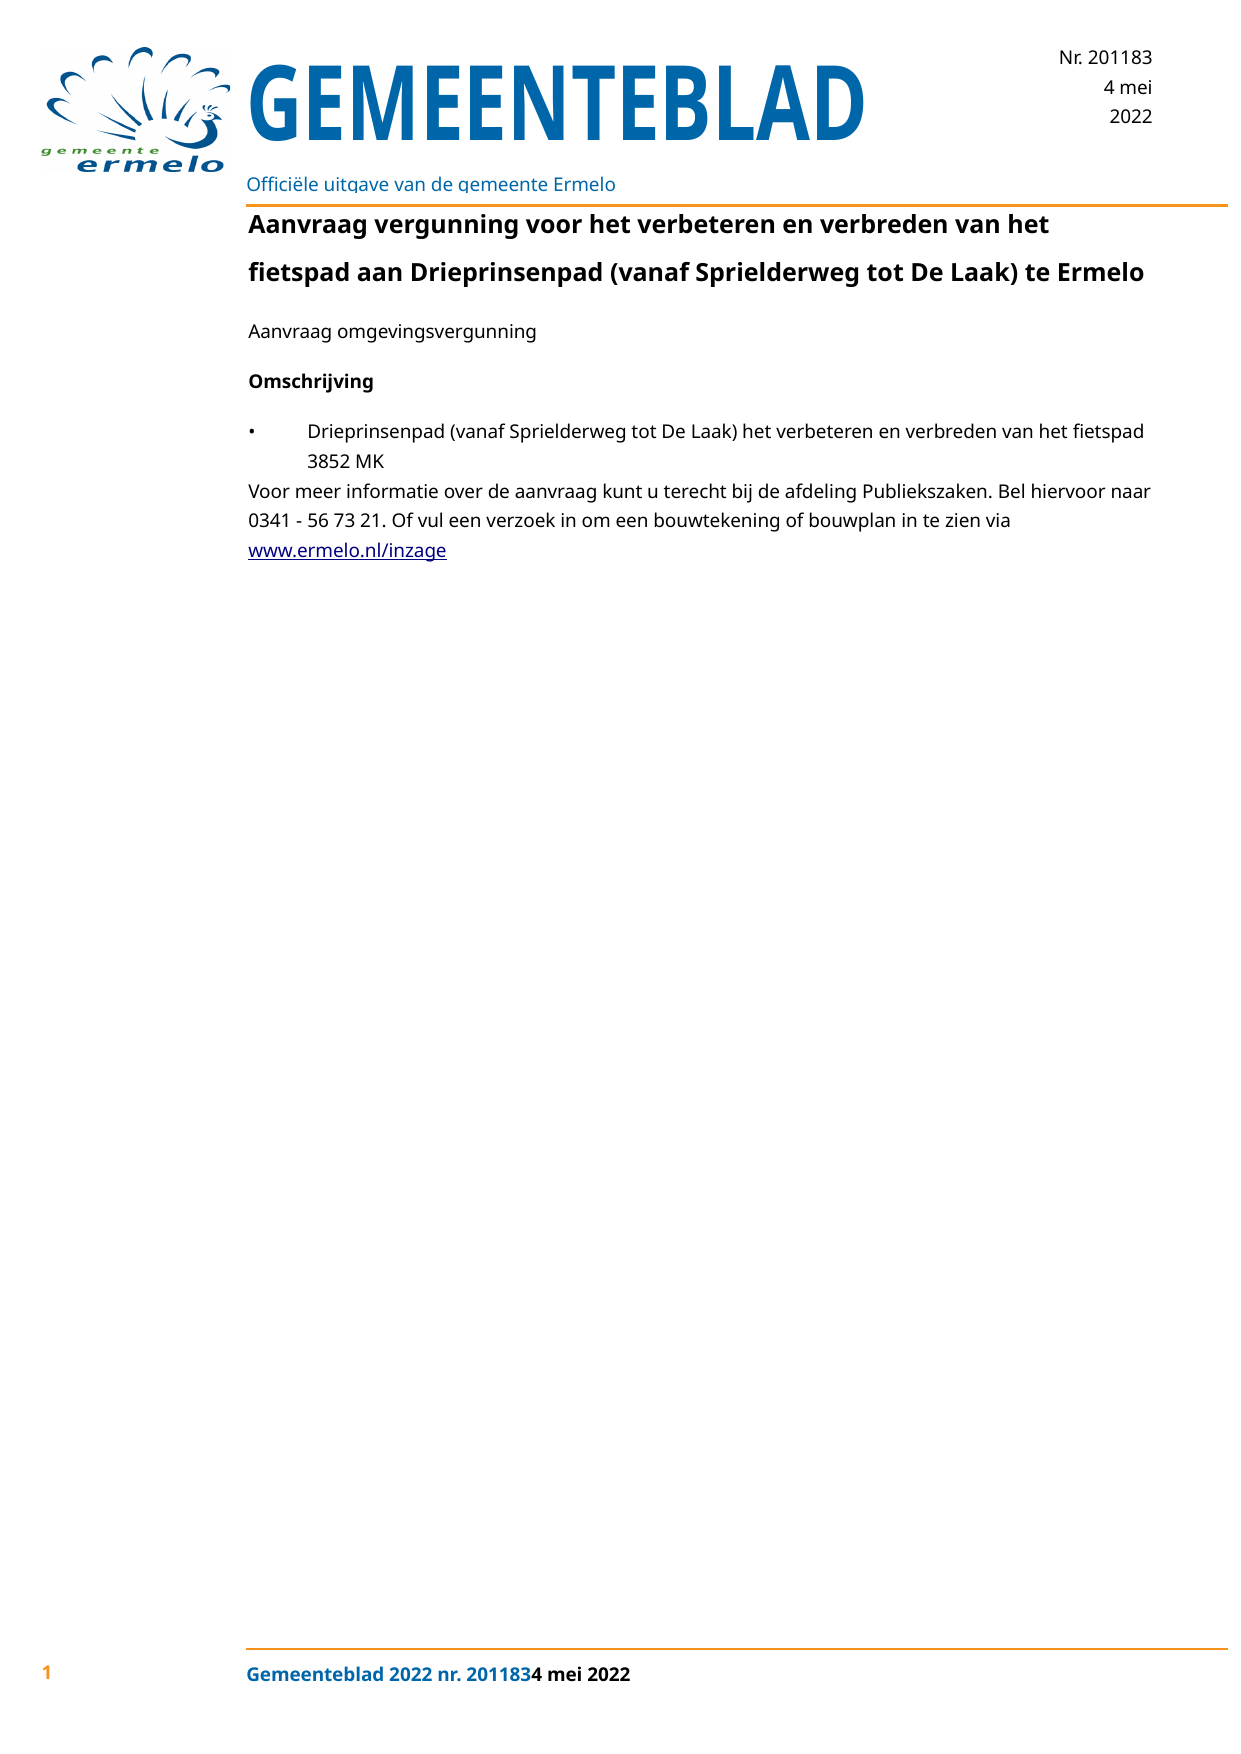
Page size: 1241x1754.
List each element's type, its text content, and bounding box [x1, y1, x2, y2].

text Omschrijving [248, 368, 1152, 394]
text Aanvraag vergunning voor het verbeteren en verbreden van het fietspad aan Drieprinsenpad (vanaf Sprielderweg tot De Laak) te Ermelo [248, 207, 1152, 288]
list Drieprinsenpad (vanaf Sprielderweg tot De Laak) het verbeteren en verbreden van het fietspad 3852 MK [248, 419, 1152, 474]
text Aanvraag omgevingsvergunning [248, 318, 1152, 344]
picture [41, 47, 231, 172]
text Voor meer informatie over de aanvraag kunt u terecht bij de afdeling Publiekszaken. Bel hiervoor naar 0341 - 56 73 21. Of vul een verzoek in om een bouwtekening of bouwplan in te zien via www.ermelo.nl/inzage [248, 478, 1152, 563]
